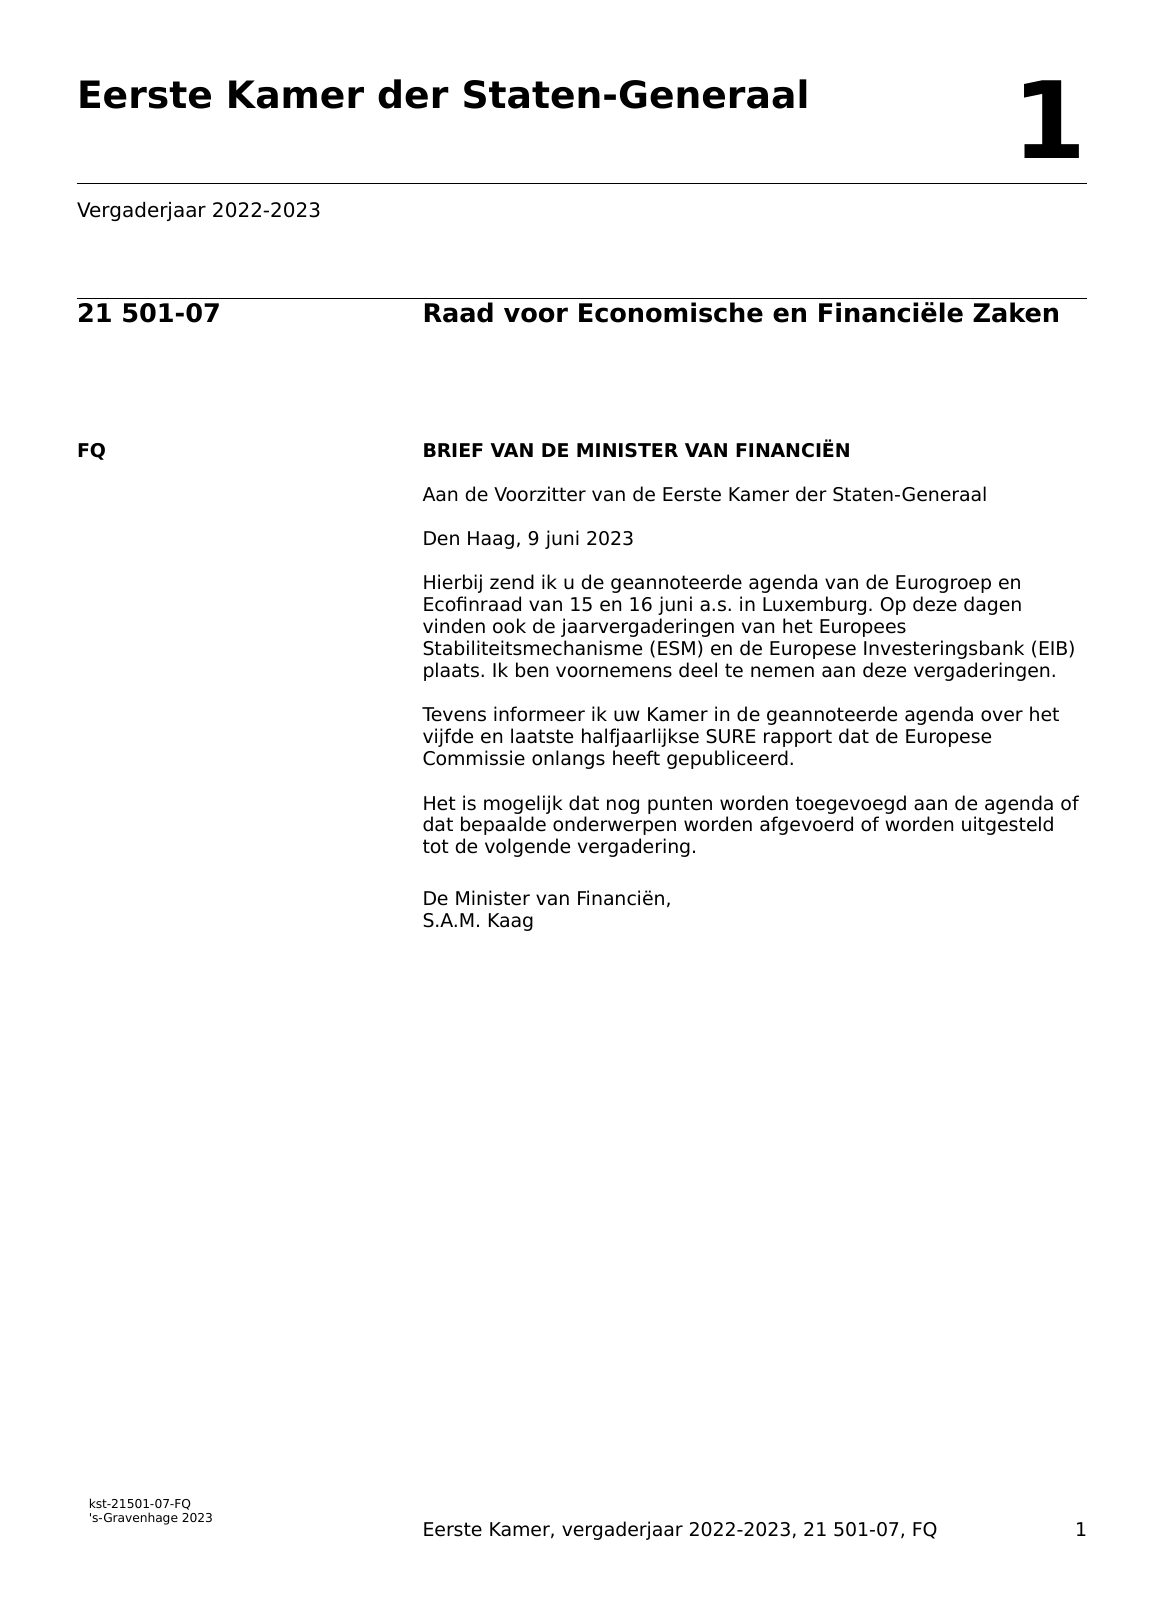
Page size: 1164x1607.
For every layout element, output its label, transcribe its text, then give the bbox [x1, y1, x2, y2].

subtitle 21 501-07 Raad voor Economische en Financiële Zaken [77, 299, 1087, 329]
text De Minister van Financiën, S.A.M. Kaag [422, 888, 1087, 932]
text Tevens informeer ik uw Kamer in de geannoteerde agenda over het vijfde en laatste halfjaarlijkse SURE rapport dat de Europese Commissie onlangs heeft gepubliceerd. [422, 704, 1087, 770]
subtitle FQ BRIEF VAN DE MINISTER VAN FINANCIËN [77, 440, 1087, 462]
table_header 1 [886, 59, 1087, 183]
text Het is mogelijk dat nog punten worden toegevoegd aan de agenda of dat bepaalde onderwerpen worden afgevoerd of worden uitgesteld tot de volgende vergadering. [422, 792, 1087, 858]
table_header Eerste Kamer der Staten-Generaal [77, 59, 886, 183]
table_cell Vergaderjaar 2022-2023 [77, 184, 1087, 298]
text Aan de Voorzitter van de Eerste Kamer der Staten-Generaal [422, 484, 1087, 506]
text Den Haag, 9 juni 2023 [422, 528, 1087, 550]
text Hierbij zend ik u de geannoteerde agenda van de Eurogroep en Ecofinraad van 15 en 16 juni a.s. in Luxemburg. Op deze dagen vinden ook de jaarvergaderingen van het Europees Stabiliteitsmechanisme (ESM) en de Europese Investeringsbank (EIB) plaats. Ik ben voornemens deel te nemen aan deze vergaderingen. [422, 572, 1087, 682]
text kst-21501-07-FQ [88, 1497, 323, 1511]
text 's-Gravenhage 2023 [88, 1511, 323, 1525]
